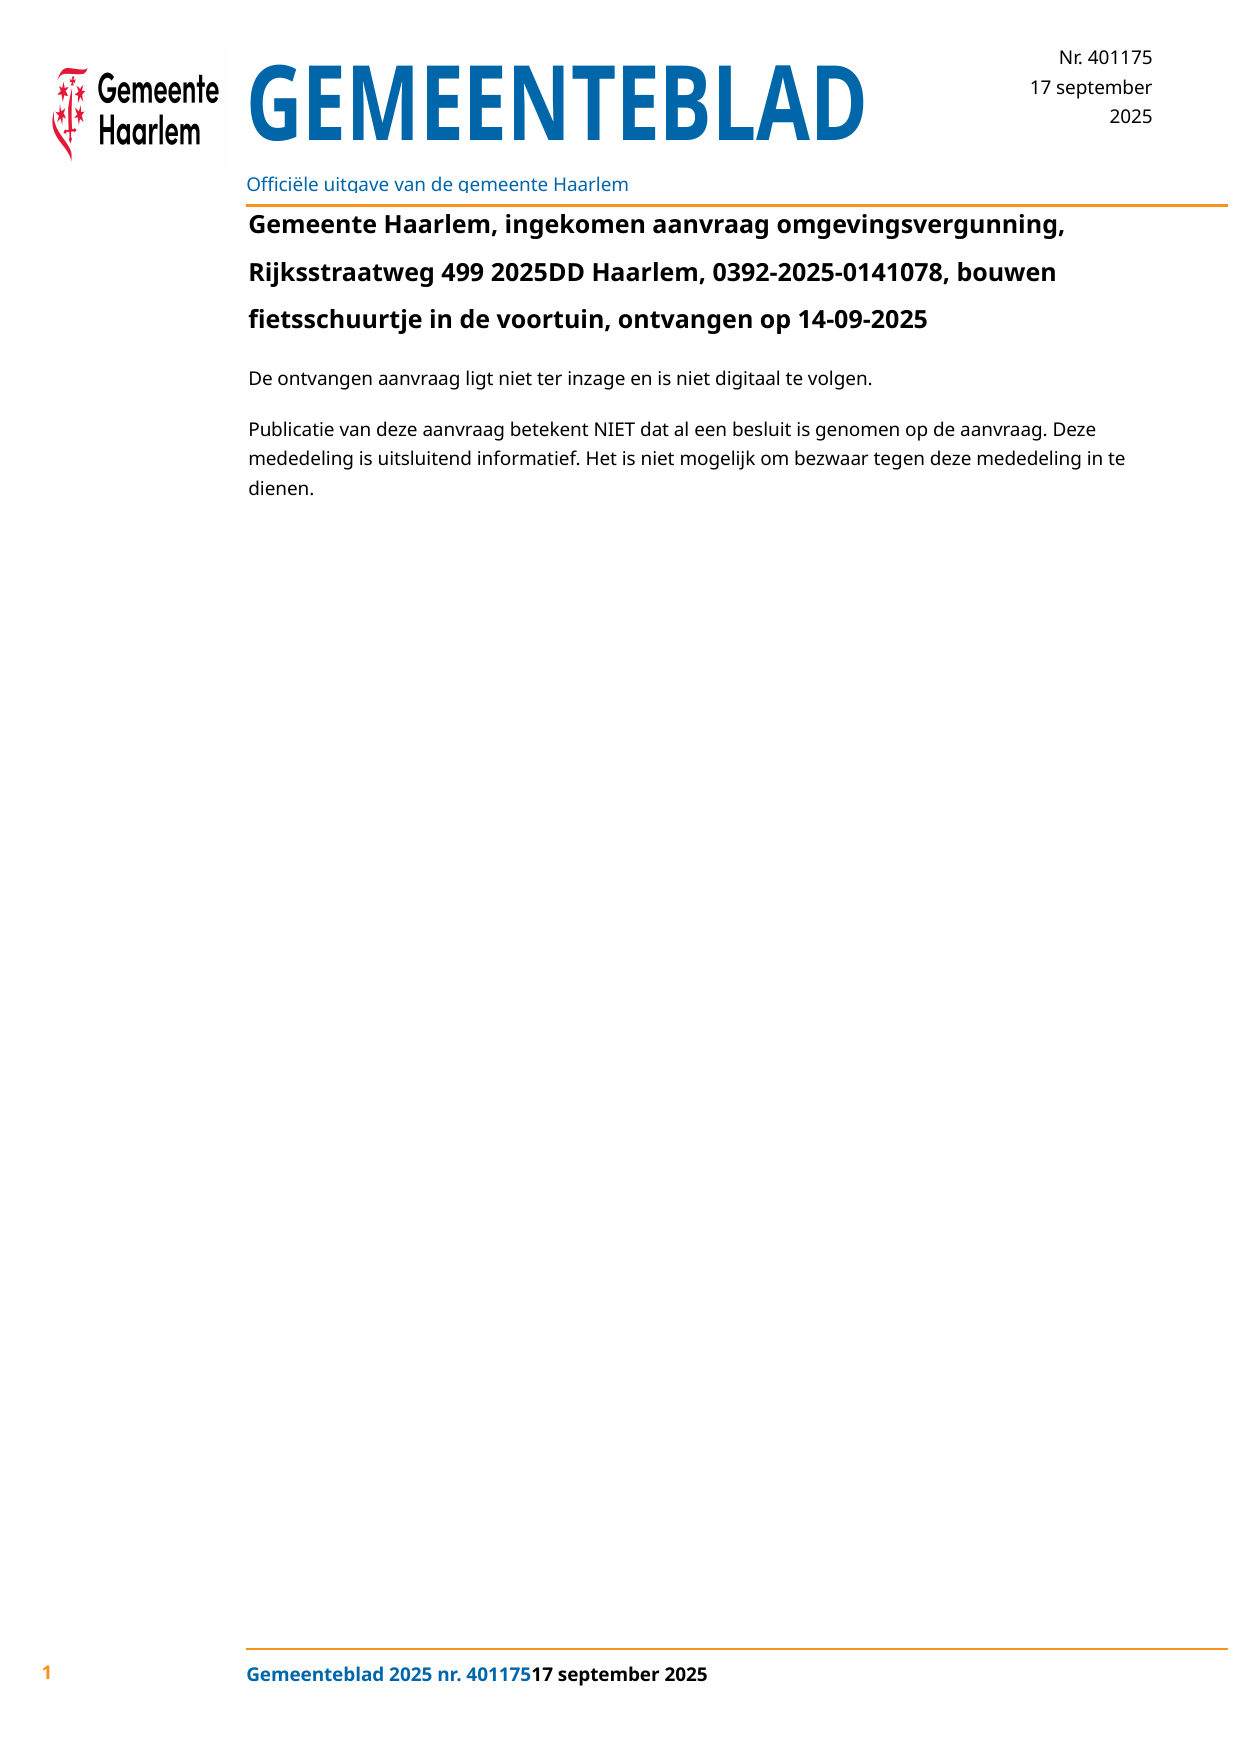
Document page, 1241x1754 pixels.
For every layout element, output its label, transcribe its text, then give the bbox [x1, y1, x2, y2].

text De ontvangen aanvraag ligt niet ter inzage en is niet digitaal te volgen. [248, 366, 1152, 391]
picture [41, 47, 231, 172]
text Publicatie van deze aanvraag betekent NIET dat al een besluit is genomen op de aanvraag. Deze mededeling is uitsluitend informatief. Het is niet mogelijk om bezwaar tegen deze mededeling in te dienen. [248, 416, 1152, 501]
text Gemeente Haarlem, ingekomen aanvraag omgevingsvergunning, Rijksstraatweg 499 2025DD Haarlem, 0392-2025-0141078, bouwen fietsschuurtje in de voortuin, ontvangen op 14-09-2025 [248, 207, 1152, 336]
